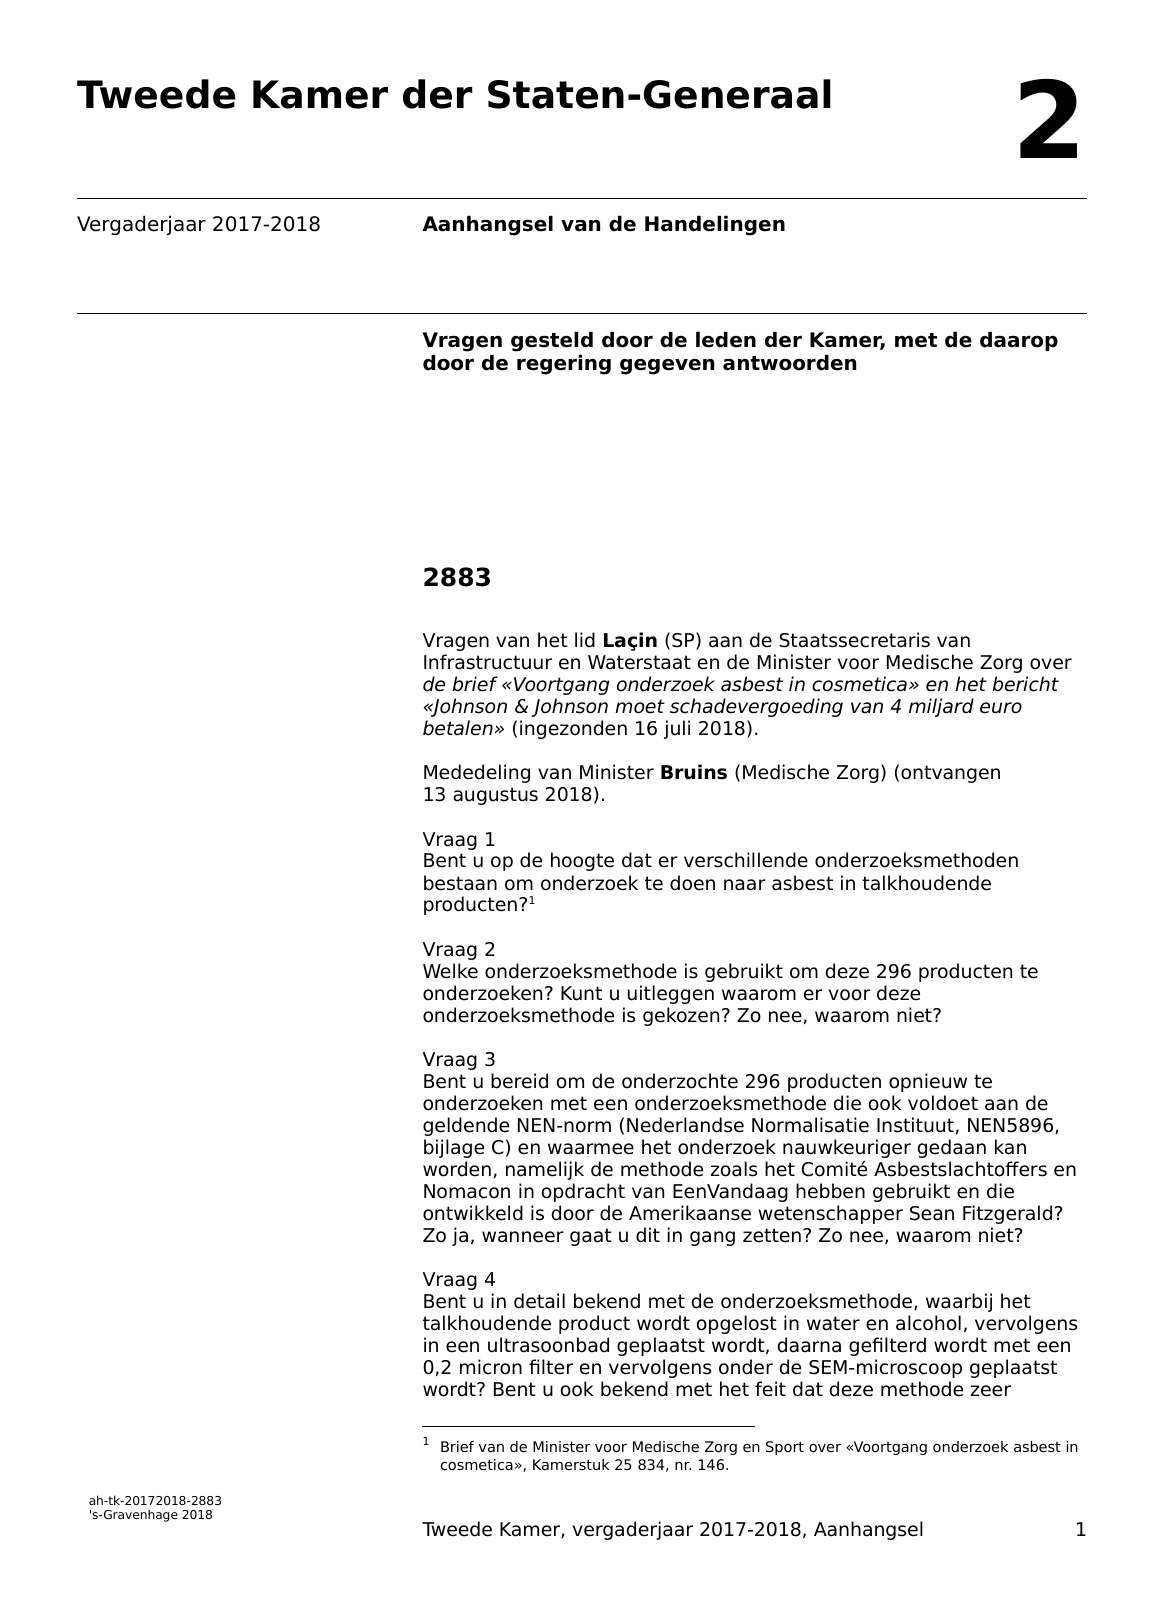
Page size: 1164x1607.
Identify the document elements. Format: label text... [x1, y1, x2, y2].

text Mededeling van Minister Bruins (Medische Zorg) (ontvangen 13 augustus 2018). [422, 762, 1087, 806]
table_cell Aanhangsel van de Handelingen [422, 199, 1087, 313]
table_cell Vragen gesteld door de leden der Kamer, met de daarop door de regering gegeven antwoorden [422, 314, 1087, 375]
table_cell [77, 314, 422, 375]
table_header 2 [886, 59, 1087, 198]
text 2883 [422, 563, 1087, 592]
text Vraag 4 [422, 1269, 1087, 1291]
text ah-tk-20172018-2883 [88, 1494, 323, 1508]
text 's-Gravenhage 2018 [88, 1508, 323, 1522]
table_cell Vergaderjaar 2017-2018 [77, 199, 422, 313]
text Brief van de Minister voor Medische Zorg en Sport over «Voortgang onderzoek asbest in cosmetica», Kamerstuk 25 834, nr. 146. [422, 1435, 1087, 1474]
text Vraag 2 [422, 938, 1087, 961]
text Vraag 1 [422, 828, 1087, 850]
text Vraag 3 [422, 1049, 1087, 1071]
text Bent u in detail bekend met de onderzoeksmethode, waarbij het talkhoudende product wordt opgelost in water en alcohol, vervolgens in een ultrasoonbad geplaatst wordt, daarna gefilterd wordt met een 0,2 micron filter en vervolgens onder de SEM-microscoop geplaatst wordt? Bent u ook bekend met het feit dat deze methode zeer [422, 1291, 1087, 1401]
text Vragen van het lid Laçin (SP) aan de Staatssecretaris van Infrastructuur en Waterstaat en de Minister voor Medische Zorg over de brief «Voortgang onderzoek asbest in cosmetica» en het bericht «Johnson & Johnson moet schadevergoeding van 4 miljard euro betalen» (ingezonden 16 juli 2018). [422, 630, 1087, 740]
text Bent u op de hoogte dat er verschillende onderzoeksmethoden bestaan om onderzoek te doen naar asbest in talkhoudende producten? [422, 850, 1087, 916]
text Bent u bereid om de onderzochte 296 producten opnieuw te onderzoeken met een onderzoeksmethode die ook voldoet aan de geldende NEN-norm (Nederlandse Normalisatie Instituut, NEN5896, bijlage C) en waarmee het onderzoek nauwkeuriger gedaan kan worden, namelijk de methode zoals het Comité Asbestslachtoffers en Nomacon in opdracht van EenVandaag hebben gebruikt en die ontwikkeld is door de Amerikaanse wetenschapper Sean Fitzgerald? Zo ja, wanneer gaat u dit in gang zetten? Zo nee, waarom niet? [422, 1071, 1087, 1246]
table_header Tweede Kamer der Staten-Generaal [77, 59, 886, 198]
text Welke onderzoeksmethode is gebruikt om deze 296 producten te onderzoeken? Kunt u uitleggen waarom er voor deze onderzoeksmethode is gekozen? Zo nee, waarom niet? [422, 961, 1087, 1026]
